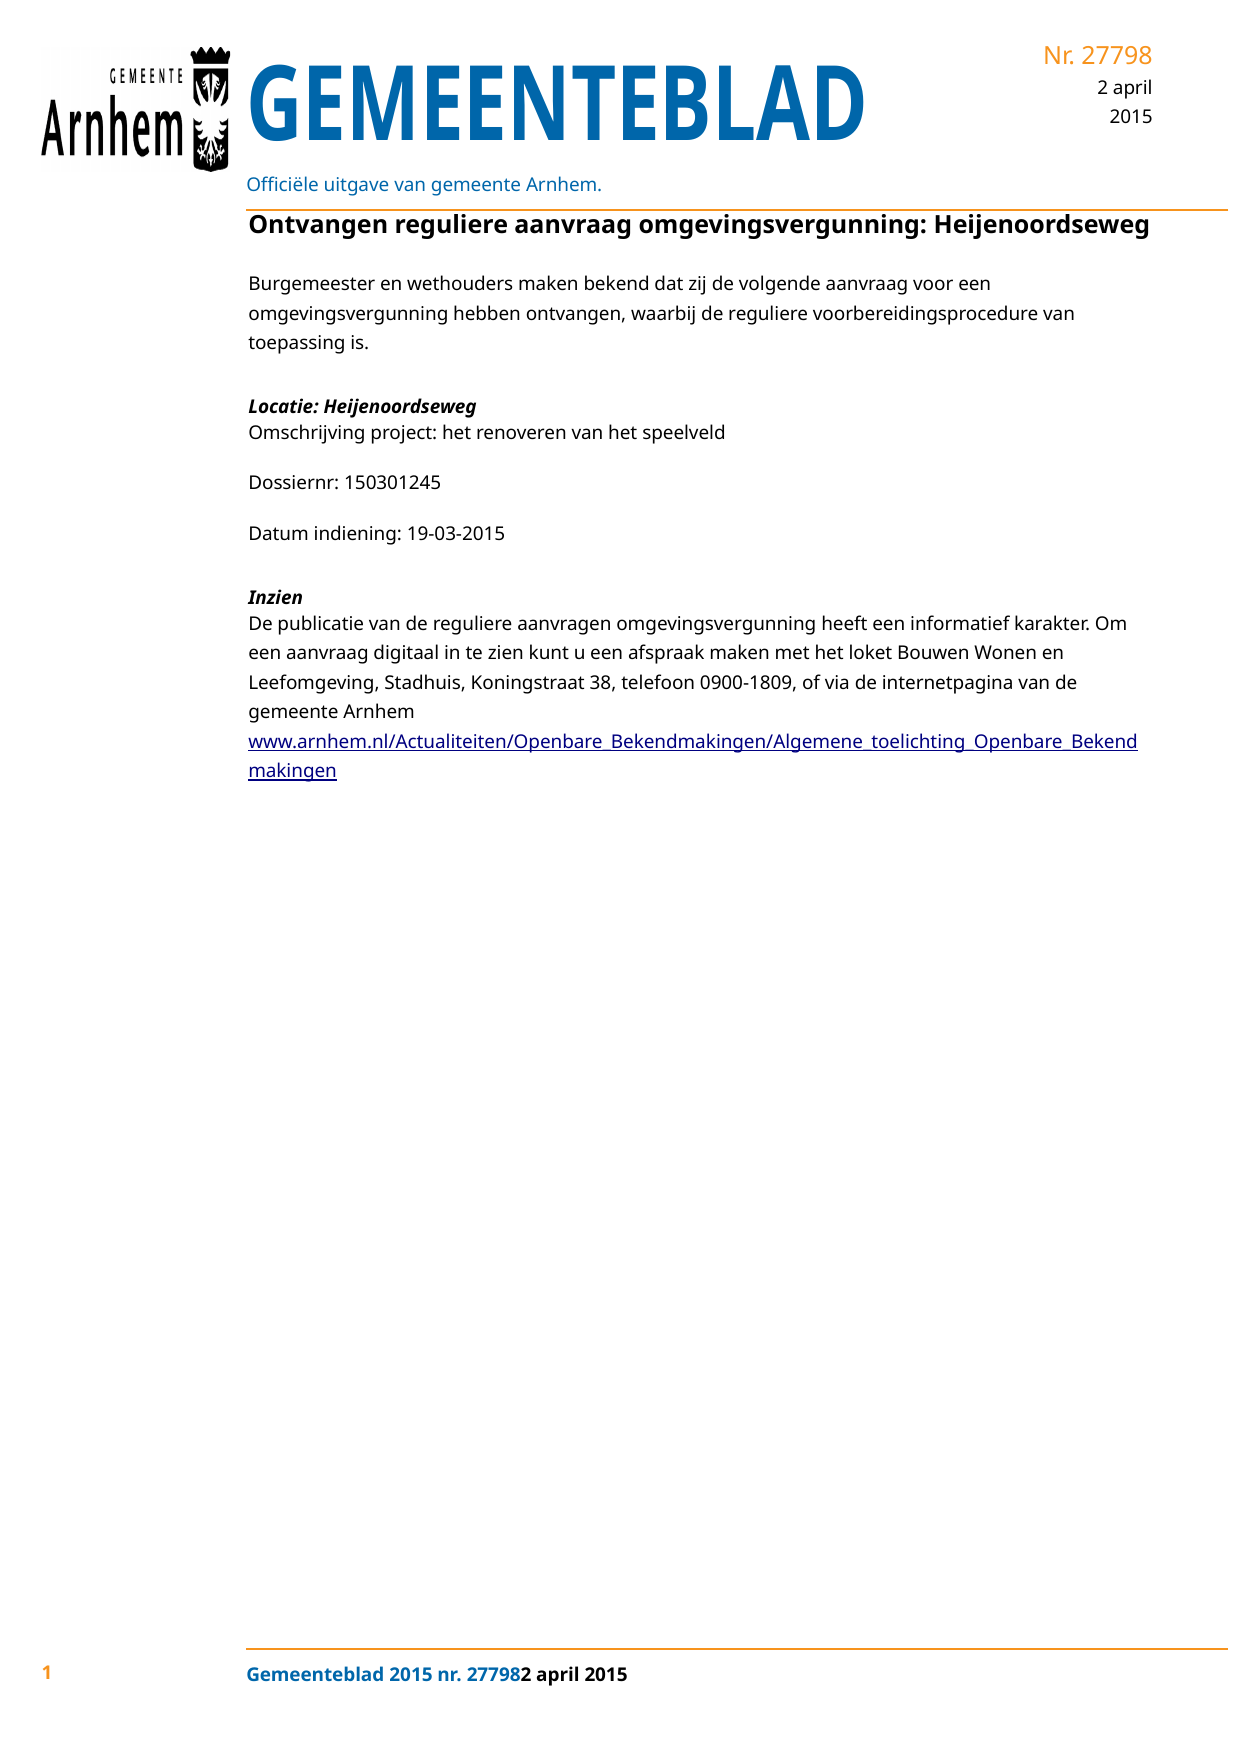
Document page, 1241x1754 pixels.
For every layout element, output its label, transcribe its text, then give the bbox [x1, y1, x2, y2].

text Dossiernr: 150301245 [248, 469, 1152, 495]
text Omschrijving project: het renoveren van het speelveld [248, 419, 1152, 445]
text Inzien [248, 584, 1152, 610]
text Ontvangen reguliere aanvraag omgevingsvergunning: Heijenoordseweg [248, 211, 1152, 241]
text Burgemeester en wethouders maken bekend dat zij de volgende aanvraag voor een omgevingsvergunning hebben ontvangen, waarbij de reguliere voorbereidingsprocedure van toepassing is. [248, 270, 1152, 355]
picture [41, 47, 231, 172]
text De publicatie van de reguliere aanvragen omgevingsvergunning heeft een informatief karakter. Om een aanvraag digitaal in te zien kunt u een afspraak maken met het loket Bouwen Wonen en Leefomgeving, Stadhuis, Koningstraat 38, telefoon 0900-1809, of via de internetpagina van de gemeente Arnhem www.arnhem.nl/Actualiteiten/Openbare_Bekendmakingen/Algemene_toelichting_Openbare_Bekendmakingen [248, 610, 1152, 783]
text Datum indiening: 19-03-2015 [248, 520, 1152, 546]
text Locatie: Heijenoordseweg [248, 393, 1152, 419]
